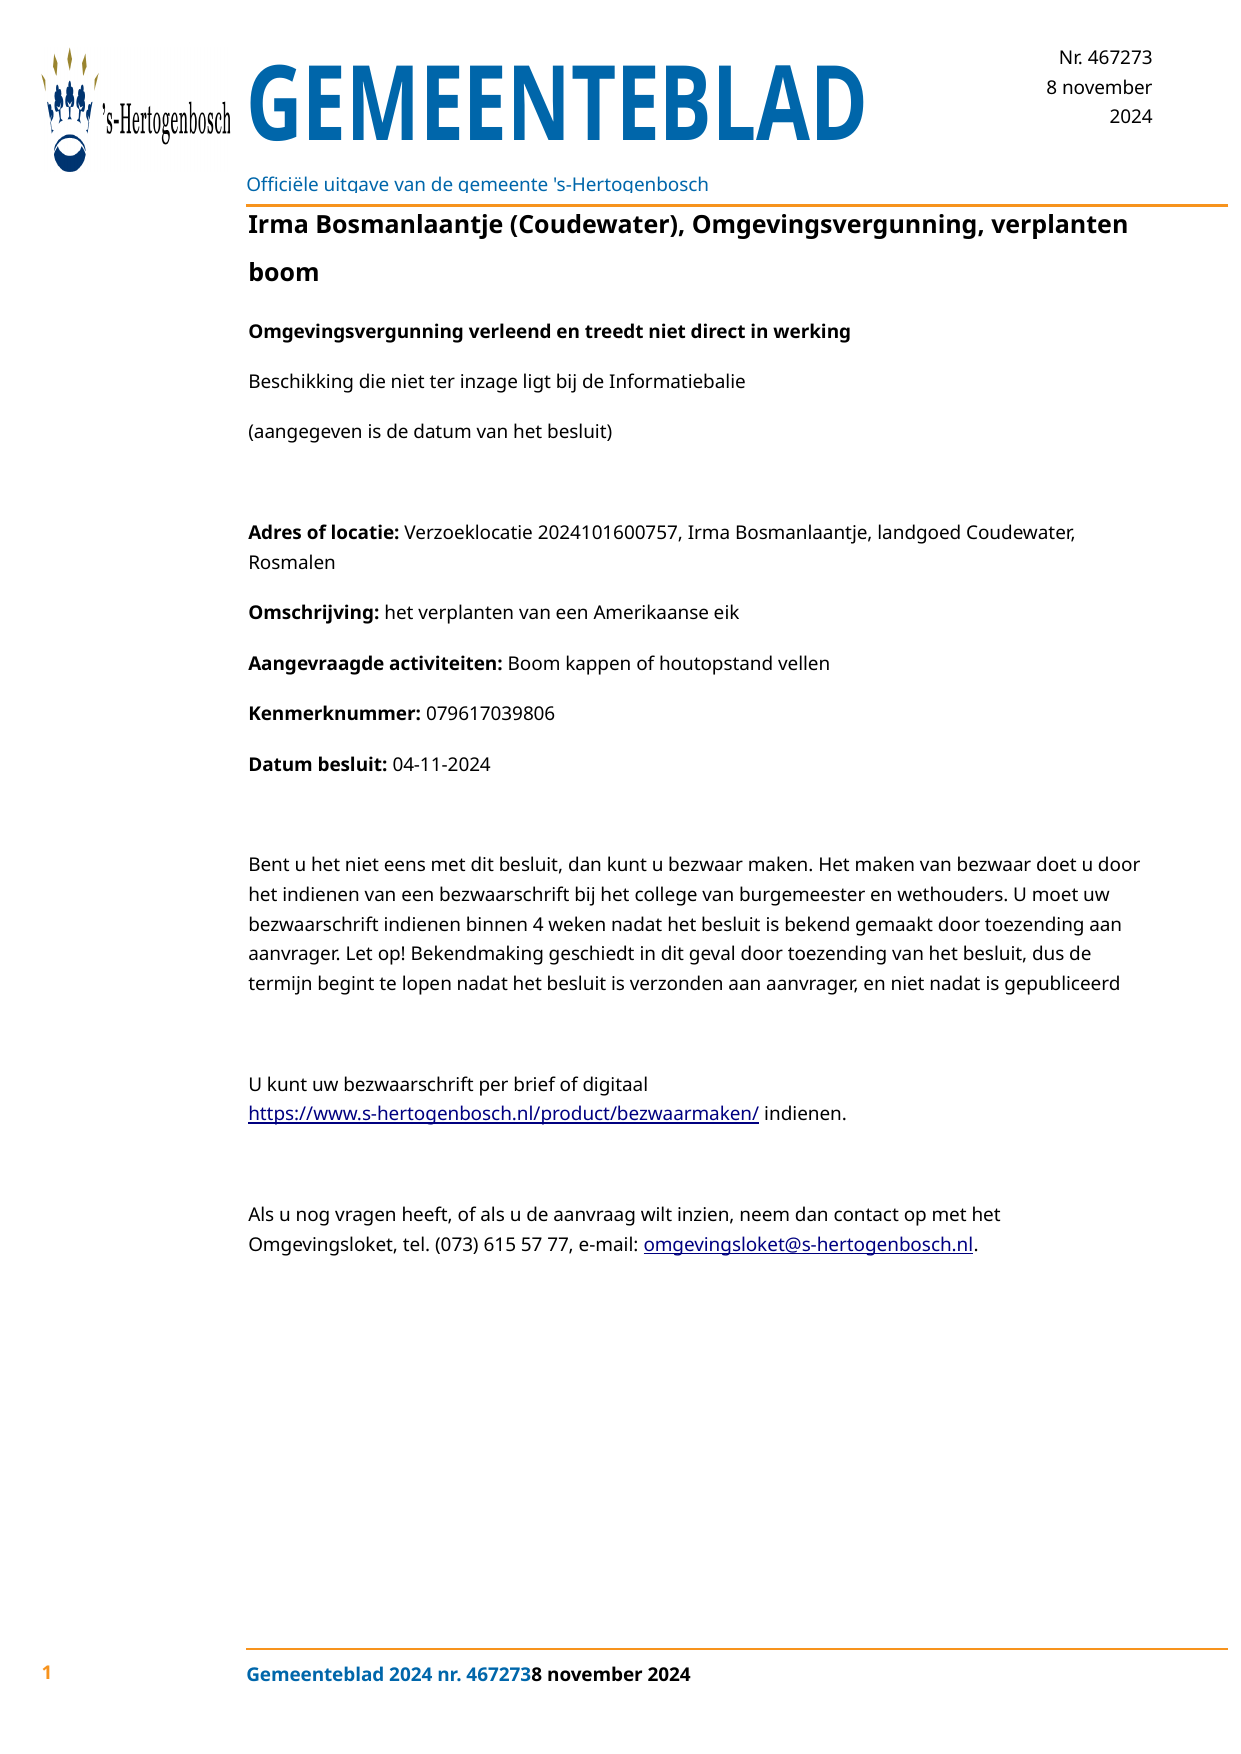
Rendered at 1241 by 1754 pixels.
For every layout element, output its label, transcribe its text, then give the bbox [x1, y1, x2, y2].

picture [41, 47, 231, 172]
text Omgevingsvergunning verleend en treedt niet direct in werking [248, 318, 1152, 344]
text Als u nog vragen heeft, of als u de aanvraag wilt inzien, neem dan contact op met het Omgevingsloket, tel. (073) 615 57 77, e-mail: omgevingsloket@s-hertogenbosch.nl. [248, 1201, 1152, 1257]
text U kunt uw bezwaarschrift per brief of digitaal https://www.s-hertogenbosch.nl/product/bezwaarmaken/ indienen. [248, 1071, 1152, 1126]
text Adres of locatie: Verzoeklocatie 2024101600757, Irma Bosmanlaantje, landgoed Coudewater, Rosmalen [248, 519, 1152, 575]
text Kenmerknummer: 079617039806 [248, 700, 1152, 726]
text Bent u het niet eens met dit besluit, dan kunt u bezwaar maken. Het maken van bezwaar doet u door het indienen van een bezwaarschrift bij het college van burgemeester en wethouders. U moet uw bezwaarschrift indienen binnen 4 weken nadat het besluit is bekend gemaakt door toezending aan aanvrager. Let op! Bekendmaking geschiedt in dit geval door toezending van het besluit, dus de termijn begint te lopen nadat het besluit is verzonden aan aanvrager, en niet nadat is gepubliceerd [248, 852, 1152, 996]
text (aangegeven is de datum van het besluit) [248, 419, 1152, 444]
text Datum besluit: 04-11-2024 [248, 751, 1152, 777]
text Aangevraagde activiteiten: Boom kappen of houtopstand vellen [248, 650, 1152, 676]
text Omschrijving: het verplanten van een Amerikaanse eik [248, 599, 1152, 625]
text Beschikking die niet ter inzage ligt bij de Informatiebalie [248, 368, 1152, 394]
text Irma Bosmanlaantje (Coudewater), Omgevingsvergunning, verplanten boom [248, 207, 1152, 288]
